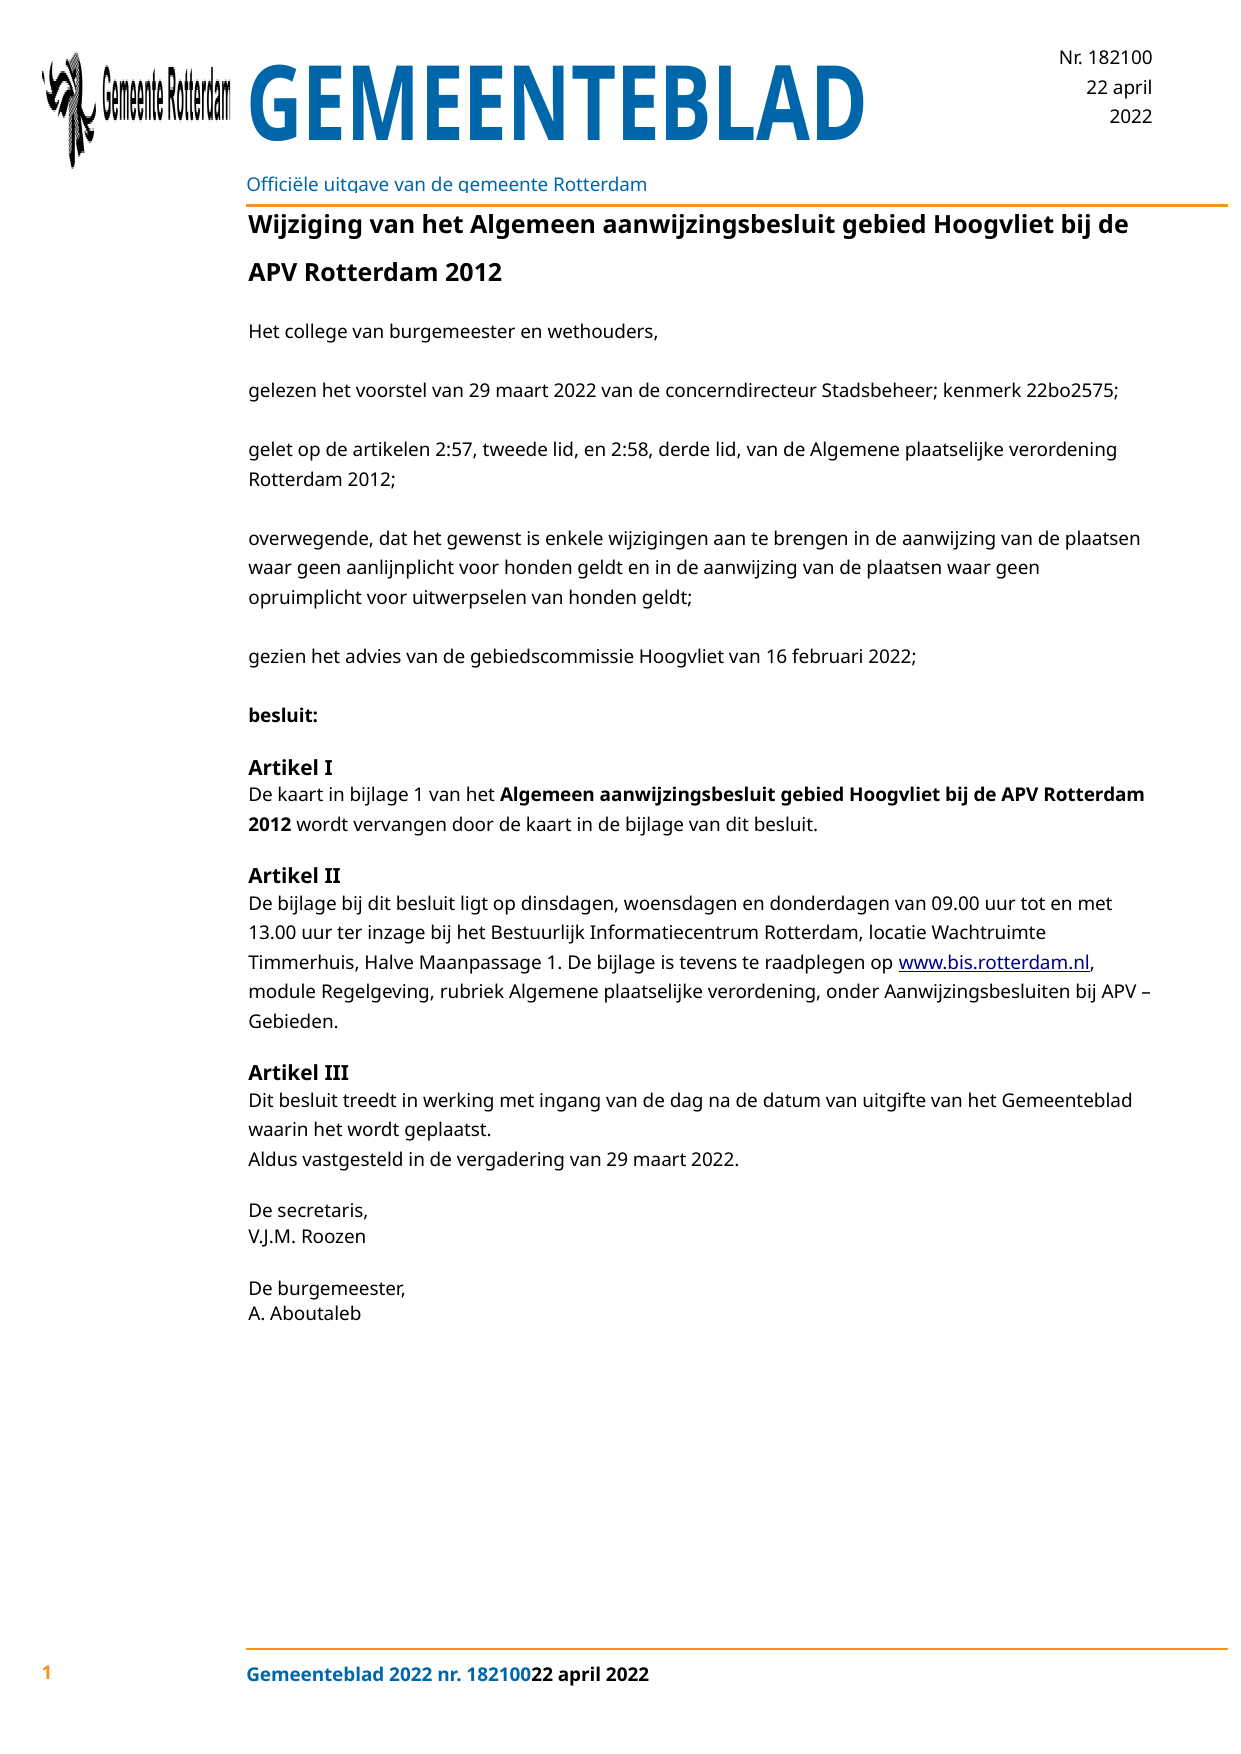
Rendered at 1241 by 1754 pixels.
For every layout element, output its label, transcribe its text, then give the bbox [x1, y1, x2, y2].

text De kaart in bijlage 1 van het Algemeen aanwijzingsbesluit gebied Hoogvliet bij de APV Rotterdam 2012 wordt vervangen door de kaart in de bijlage van dit besluit. [248, 781, 1152, 837]
text Wijziging van het Algemeen aanwijzingsbesluit gebied Hoogvliet bij de APV Rotterdam 2012 [248, 207, 1152, 288]
text De burgemeester, [248, 1275, 1152, 1301]
text Artikel II [248, 861, 1152, 890]
text V.J.M. Roozen [248, 1223, 1152, 1249]
text gezien het advies van de gebiedscommissie Hoogvliet van 16 februari 2022; [248, 643, 1152, 669]
text gelet op de artikelen 2:57, tweede lid, en 2:58, derde lid, van de Algemene plaatselijke verordening Rotterdam 2012; [248, 436, 1152, 492]
text gelezen het voorstel van 29 maart 2022 van de concerndirecteur Stadsbeheer; kenmerk 22bo2575; [248, 377, 1152, 403]
text overwegende, dat het gewenst is enkele wijzigingen aan te brengen in de aanwijzing van de plaatsen waar geen aanlijnplicht voor honden geldt en in de aanwijzing van de plaatsen waar geen opruimplicht voor uitwerpselen van honden geldt; [248, 525, 1152, 610]
picture [41, 47, 231, 172]
text A. Aboutaleb [248, 1301, 1152, 1326]
text De secretaris, [248, 1198, 1152, 1223]
text Aldus vastgesteld in de vergadering van 29 maart 2022. [248, 1146, 1152, 1172]
text Dit besluit treedt in werking met ingang van de dag na de datum van uitgifte van het Gemeenteblad waarin het wordt geplaatst. [248, 1087, 1152, 1142]
text besluit: [248, 702, 1152, 728]
text De bijlage bij dit besluit ligt op dinsdagen, woensdagen en donderdagen van 09.00 uur tot en met 13.00 uur ter inzage bij het Bestuurlijk Informatiecentrum Rotterdam, locatie Wachtruimte Timmerhuis, Halve Maanpassage 1. De bijlage is tevens te raadplegen op www.bis.rotterdam.nl, module Regelgeving, rubriek Algemene plaatselijke verordening, onder Aanwijzingsbesluiten bij APV – Gebieden. [248, 890, 1152, 1034]
text Het college van burgemeester en wethouders, [248, 318, 1152, 344]
text Artikel I [248, 753, 1152, 781]
text Artikel III [248, 1058, 1152, 1087]
